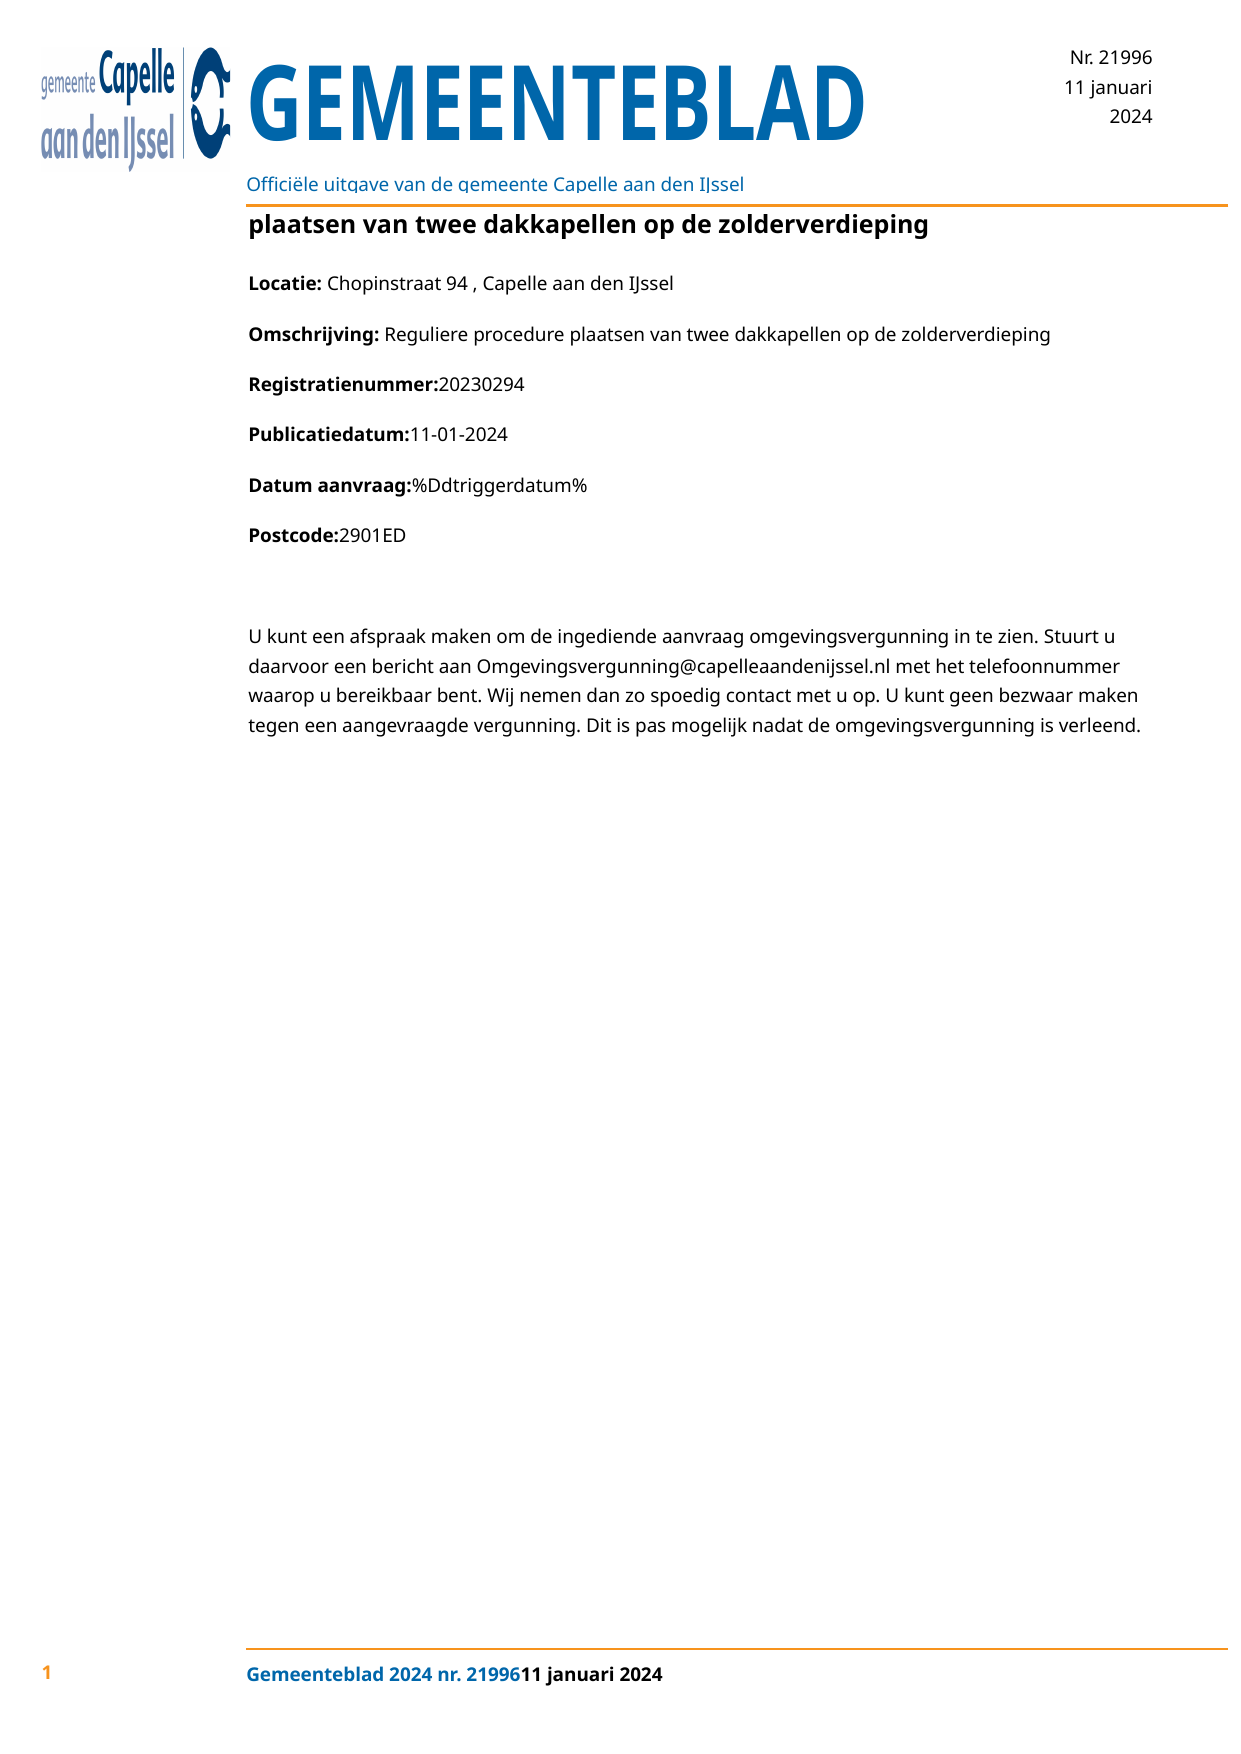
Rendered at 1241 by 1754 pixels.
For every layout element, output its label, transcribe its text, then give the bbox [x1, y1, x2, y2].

text U kunt een afspraak maken om de ingediende aanvraag omgevingsvergunning in te zien. Stuurt u daarvoor een bericht aan Omgevingsvergunning@capelleaandenijssel.nl met het telefoonnummer waarop u bereikbaar bent. Wij nemen dan zo spoedig contact met u op. U kunt geen bezwaar maken tegen een aangevraagde vergunning. Dit is pas mogelijk nadat de omgevingsvergunning is verleend. [248, 623, 1152, 738]
text Locatie: Chopinstraat 94 , Capelle aan den IJssel [248, 270, 1152, 296]
text Omschrijving: Reguliere procedure plaatsen van twee dakkapellen op de zolderverdieping [248, 321, 1152, 346]
text plaatsen van twee dakkapellen op de zolderverdieping [248, 207, 1152, 241]
picture [41, 47, 231, 172]
text Publicatiedatum:11-01-2024 [248, 422, 1152, 447]
text Postcode:2901ED [248, 522, 1152, 548]
text Datum aanvraag:%Ddtriggerdatum% [248, 472, 1152, 498]
text Registratienummer:20230294 [248, 371, 1152, 397]
